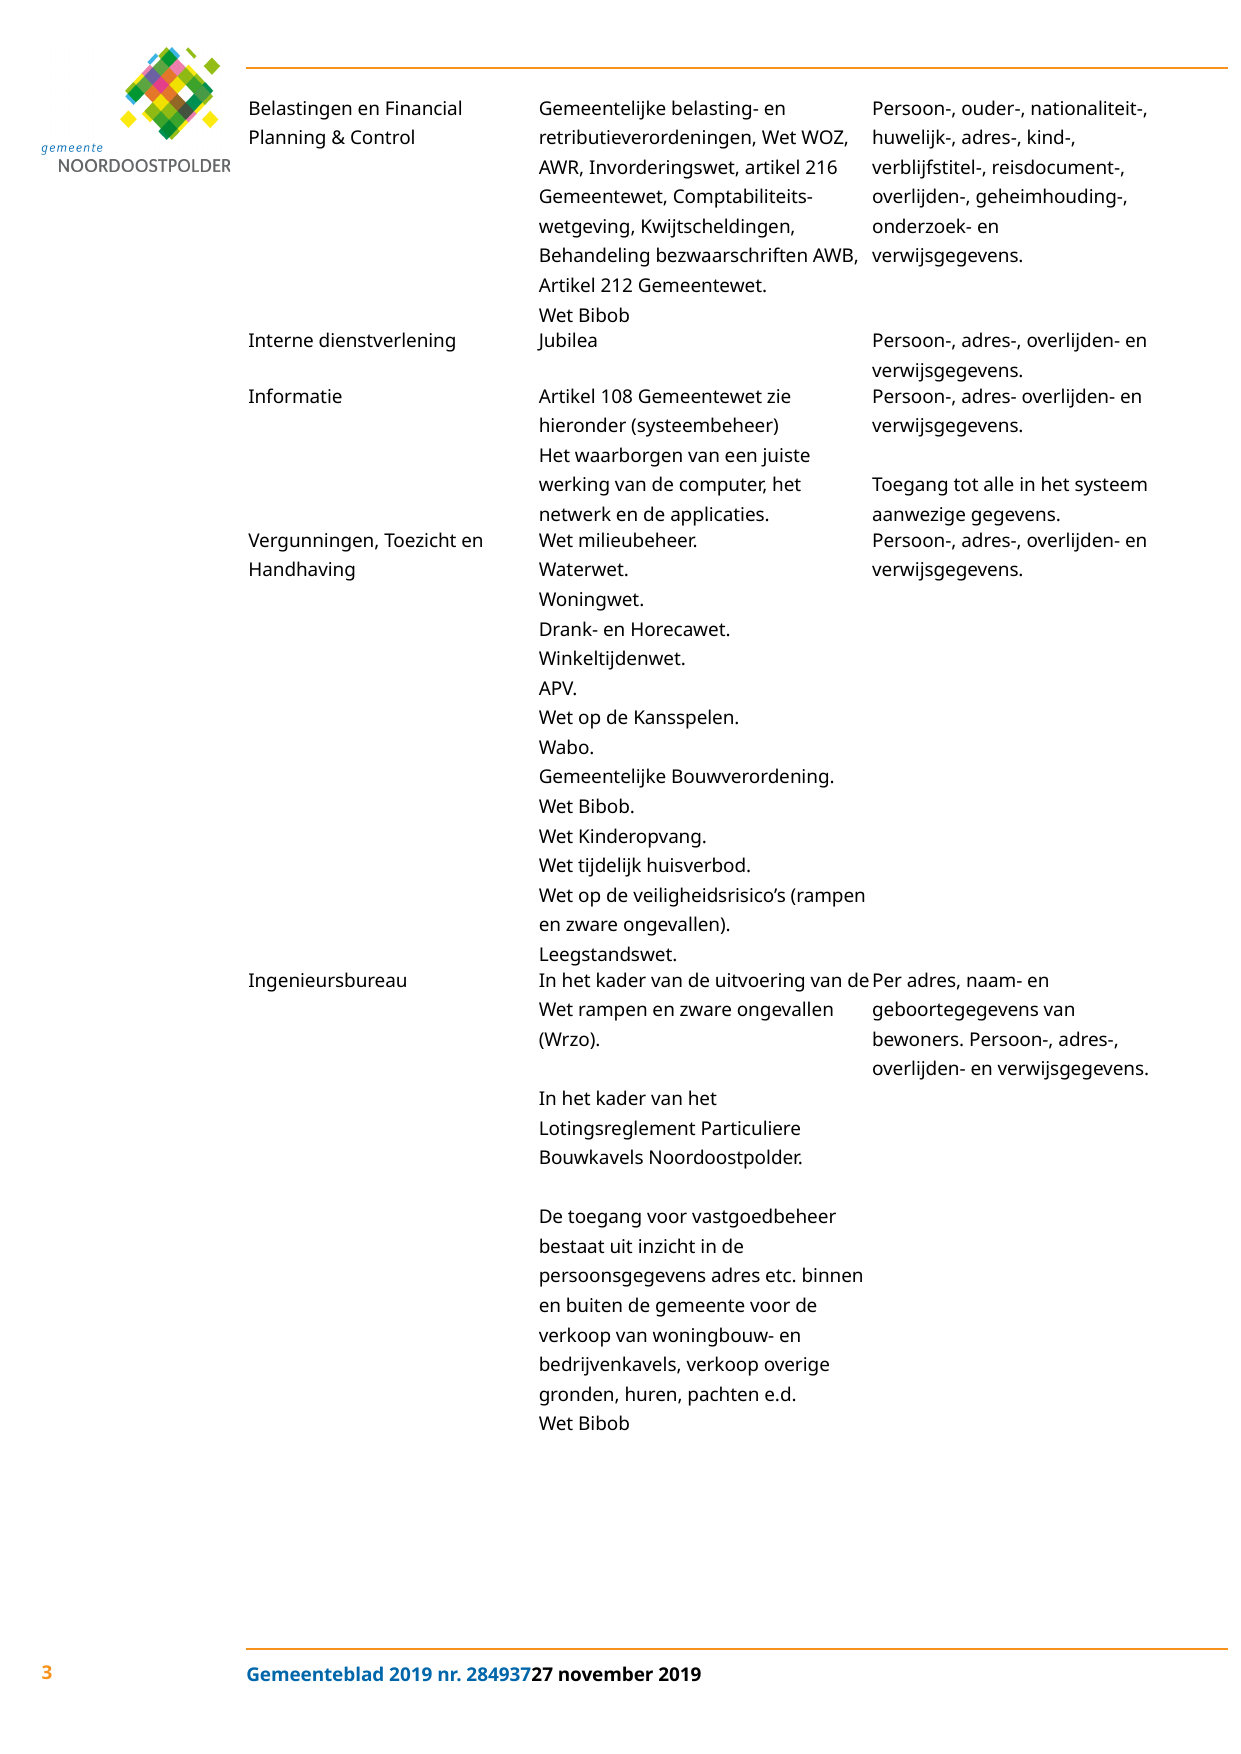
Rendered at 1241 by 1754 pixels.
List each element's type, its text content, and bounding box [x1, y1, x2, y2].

table_cell Wet milieubeheer. Waterwet. Woningwet. Drank- en Horecawet. Winkeltijdenwet. APV. Wet op de Kansspelen. Wabo. Gemeentelijke Bouwverordening. Wet Bibob. Wet Kinderopvang. Wet tijdelijk huisverbod. Wet op de veiligheidsrisico’s (rampen en zware ongevallen). Leegstandswet. [539, 527, 872, 967]
table_cell In het kader van de uitvoering van de Wet rampen en zware ongevallen (Wrzo). In het kader van het Lotingsreglement Particuliere Bouwkavels Noordoostpolder. De toegang voor vastgoedbeheer bestaat uit inzicht in de persoonsgegevens adres etc. binnen en buiten de gemeente voor de verkoop van woningbouw- en bedrijvenkavels, verkoop overige gronden, huren, pachten e.d. Wet Bibob [539, 967, 872, 1436]
table_cell Ingenieursbureau [248, 967, 538, 1436]
table_cell Per adres, naam- en geboortegegevens van bewoners. Persoon-, adres-, overlijden- en verwijsgegevens. [872, 967, 1152, 1436]
table_cell Belastingen en Financial Planning & Control [248, 95, 538, 328]
table_cell Vergunningen, Toezicht en Handhaving [248, 527, 538, 967]
table_cell Informatie [248, 383, 538, 527]
table_cell Artikel 108 Gemeentewet zie hieronder (systeembeheer) Het waarborgen van een juiste werking van de computer, het netwerk en de applicaties. [539, 383, 872, 527]
table_cell Jubilea [539, 328, 872, 383]
table_cell Persoon-, adres-, overlijden- en verwijsgegevens. [872, 527, 1152, 967]
table_cell Persoon-, adres-, overlijden- en verwijsgegevens. [872, 328, 1152, 383]
picture [41, 47, 231, 172]
table_cell Interne dienstverlening [248, 328, 538, 383]
table_cell Persoon-, adres- overlijden- en verwijsgegevens. Toegang tot alle in het systeem aanwezige gegevens. [872, 383, 1152, 527]
table_cell Persoon-, ouder-, nationaliteit-, huwelijk-, adres-, kind-, verblijfstitel-, reisdocument-, overlijden-, geheimhouding-, onderzoek- en verwijsgegevens. [872, 95, 1152, 328]
table_cell Gemeentelijke belasting- en retributieverordeningen, Wet WOZ, AWR, Invorderingswet, artikel 216 Gemeentewet, Comptabiliteits-wetgeving, Kwijtscheldingen, Behandeling bezwaarschriften AWB, Artikel 212 Gemeentewet. Wet Bibob [539, 95, 872, 328]
